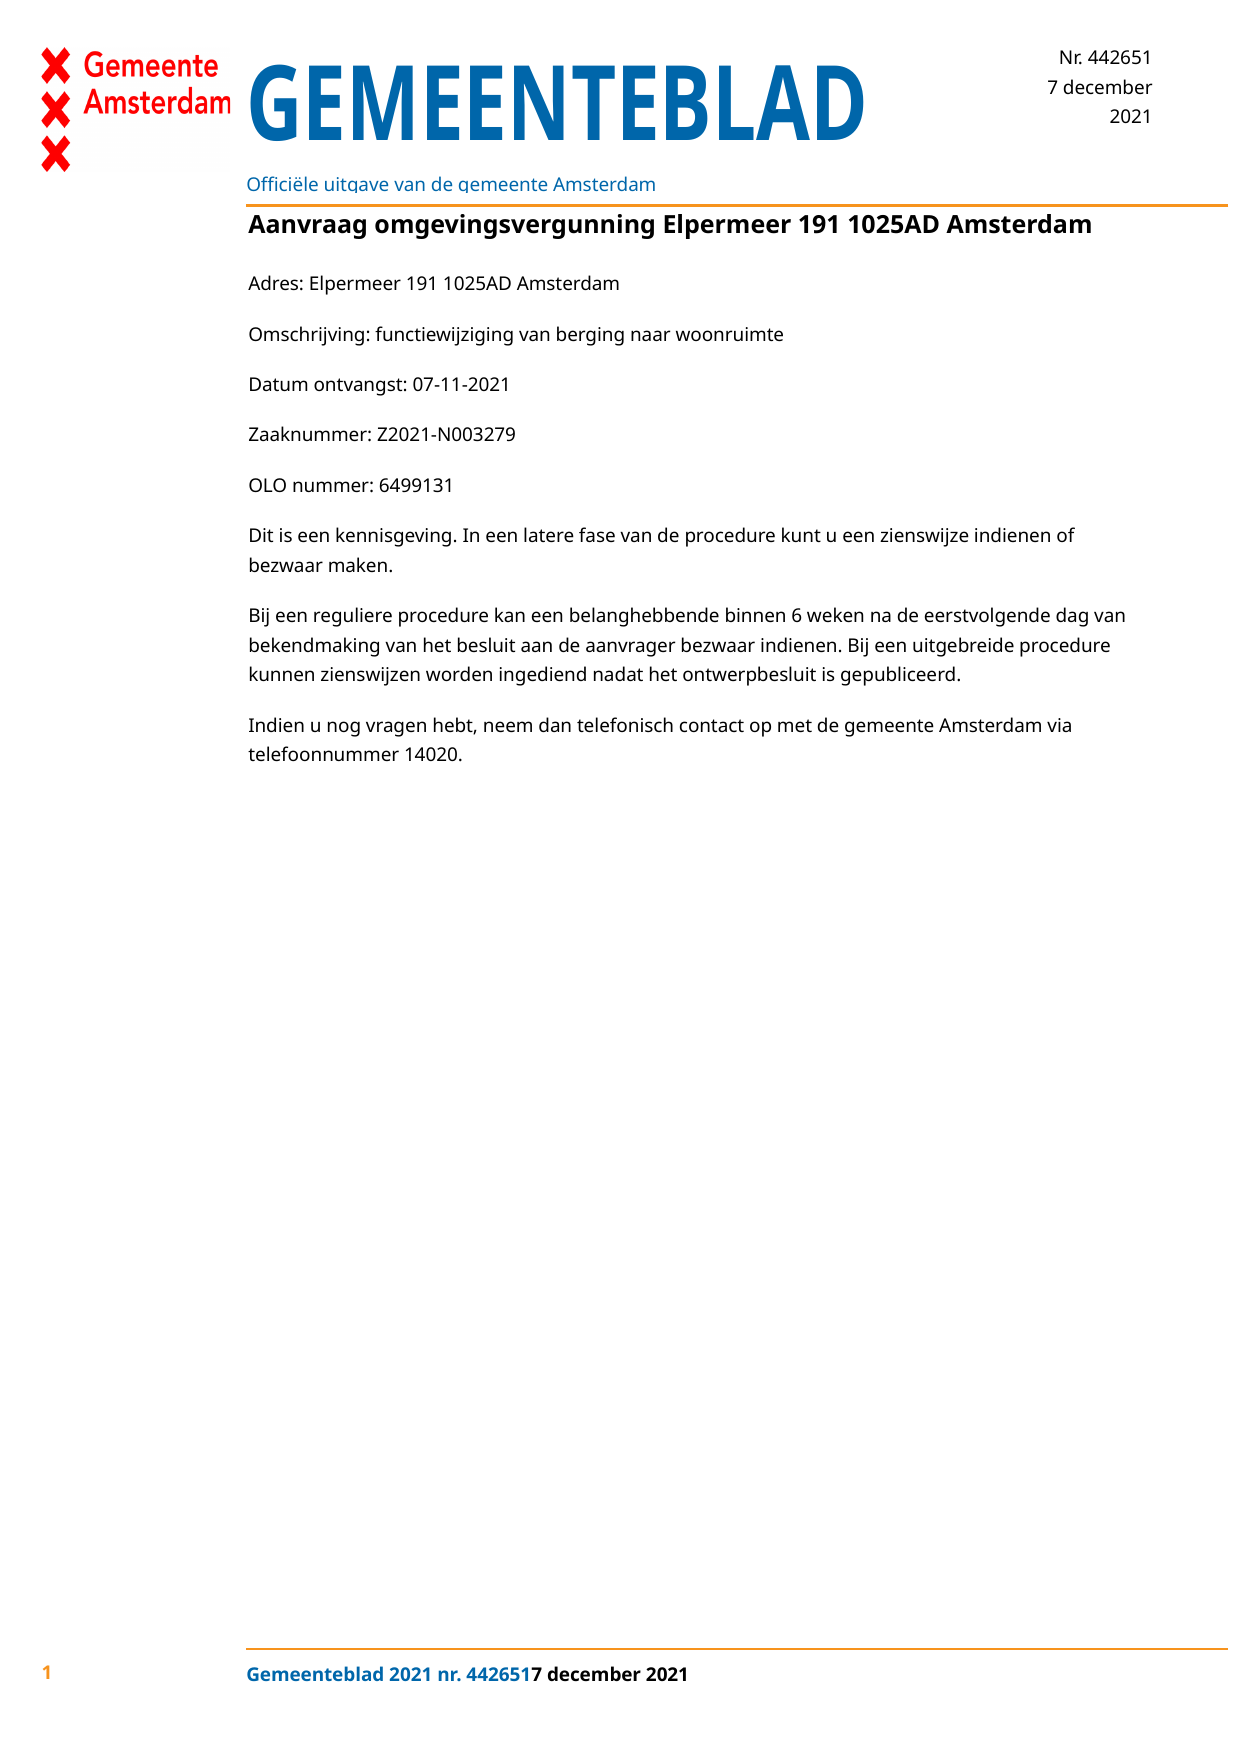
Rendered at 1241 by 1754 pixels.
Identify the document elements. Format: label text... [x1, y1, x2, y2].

text Indien u nog vragen hebt, neem dan telefonisch contact op met de gemeente Amsterdam via telefoonnummer 14020. [248, 712, 1152, 767]
text Adres: Elpermeer 191 1025AD Amsterdam [248, 270, 1152, 296]
picture [41, 47, 231, 172]
text Omschrijving: functiewijziging van berging naar woonruimte [248, 321, 1152, 346]
text Aanvraag omgevingsvergunning Elpermeer 191 1025AD Amsterdam [248, 207, 1152, 241]
text Datum ontvangst: 07-11-2021 [248, 371, 1152, 397]
text Bij een reguliere procedure kan een belanghebbende binnen 6 weken na de eerstvolgende dag van bekendmaking van het besluit aan de aanvrager bezwaar indienen. Bij een uitgebreide procedure kunnen zienswijzen worden ingediend nadat het ontwerpbesluit is gepubliceerd. [248, 602, 1152, 687]
text OLO nummer: 6499131 [248, 472, 1152, 498]
text Zaaknummer: Z2021-N003279 [248, 422, 1152, 447]
text Dit is een kennisgeving. In een latere fase van de procedure kunt u een zienswijze indienen of bezwaar maken. [248, 522, 1152, 578]
